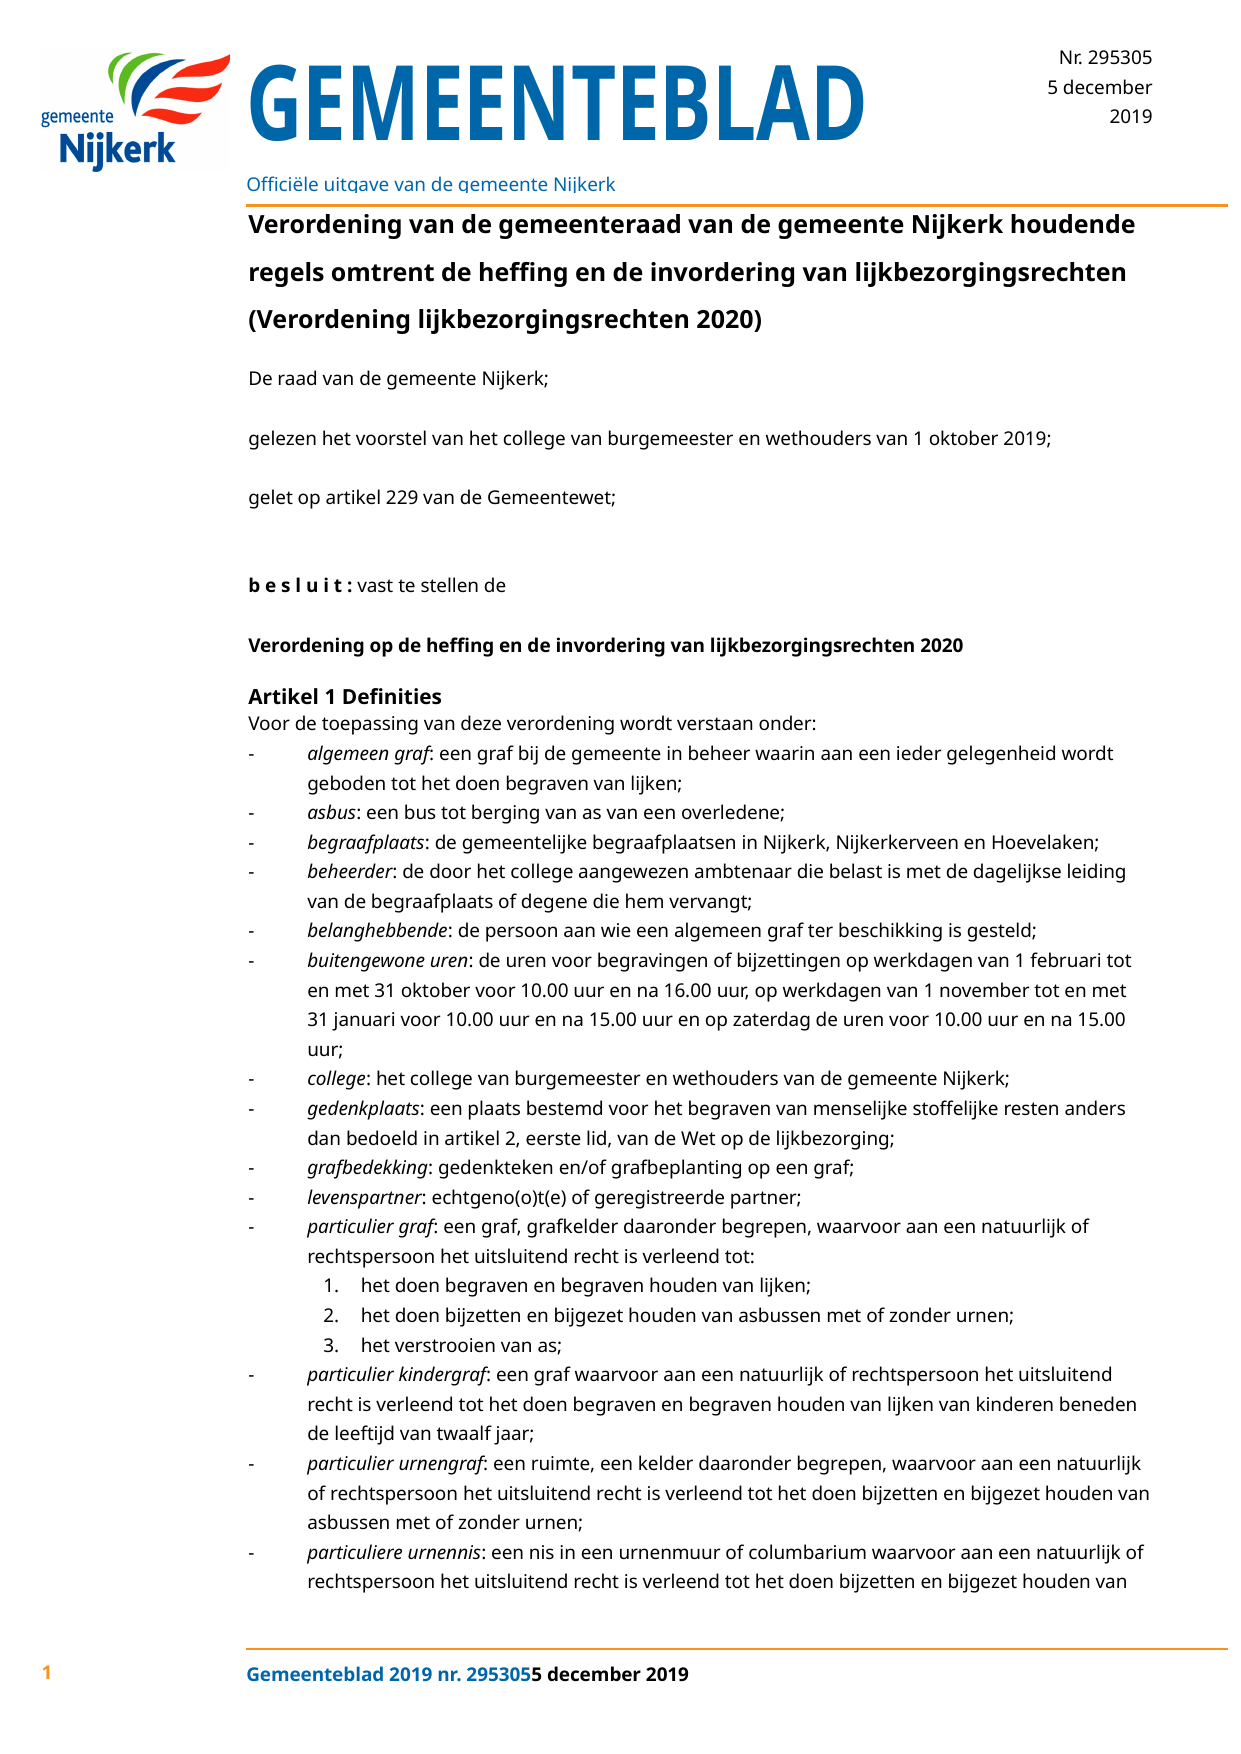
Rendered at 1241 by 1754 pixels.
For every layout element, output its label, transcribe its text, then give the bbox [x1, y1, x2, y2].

text gelet op artikel 229 van de Gemeentewet; [248, 484, 1152, 509]
text gelezen het voorstel van het college van burgemeester en wethouders van 1 oktober 2019; [248, 425, 1152, 450]
list grafbedekking: gedenkteken en/of grafbeplanting op een graf; [248, 1154, 1152, 1180]
list belanghebbende: de persoon aan wie een algemeen graf ter beschikking is gesteld; [248, 918, 1152, 943]
list particuliere urnennis: een nis in een urnenmuur of columbarium waarvoor aan een natuurlijk of rechtspersoon het uitsluitend recht is verleend tot het doen bijzetten en bijgezet houden van [248, 1539, 1152, 1594]
list beheerder: de door het college aangewezen ambtenaar die belast is met de dagelijkse leiding van de begraafplaats of degene die hem vervangt; [248, 858, 1152, 914]
list particulier urnengraf: een ruimte, een kelder daaronder begrepen, waarvoor aan een natuurlijk of rechtspersoon het uitsluitend recht is verleend tot het doen bijzetten en bijgezet houden van asbussen met of zonder urnen; [248, 1450, 1152, 1535]
list buitengewone uren: de uren voor begravingen of bijzettingen op werkdagen van 1 februari tot en met 31 oktober voor 10.00 uur en na 16.00 uur, op werkdagen van 1 november tot en met 31 januari voor 10.00 uur en na 15.00 uur en op zaterdag de uren voor 10.00 uur en na 15.00 uur; [248, 947, 1152, 1062]
text Artikel 1 Definities [248, 682, 1152, 711]
list het doen begraven en begraven houden van lijken; [323, 1273, 1152, 1298]
list college: het college van burgemeester en wethouders van de gemeente Nijkerk; [248, 1066, 1152, 1091]
picture [41, 47, 231, 172]
text Verordening van de gemeenteraad van de gemeente Nijkerk houdende regels omtrent de heffing en de invordering van lijkbezorgingsrechten (Verordening lijkbezorgingsrechten 2020) [248, 207, 1152, 336]
list het doen bijzetten en bijgezet houden van asbussen met of zonder urnen; [323, 1302, 1152, 1328]
list algemeen graf: een graf bij de gemeente in beheer waarin aan een ieder gelegenheid wordt geboden tot het doen begraven van lijken; [248, 740, 1152, 796]
list begraafplaats: de gemeentelijke begraafplaatsen in Nijkerk, Nijkerkerveen en Hoevelaken; [248, 829, 1152, 855]
text Voor de toepassing van deze verordening wordt verstaan onder: [248, 711, 1152, 736]
list het verstrooien van as; [323, 1332, 1152, 1358]
list asbus: een bus tot berging van as van een overledene; [248, 799, 1152, 825]
text Verordening op de heffing en de invordering van lijkbezorgingsrechten 2020 [248, 632, 1152, 657]
list levenspartner: echtgeno(o)t(e) of geregistreerde partner; [248, 1184, 1152, 1210]
list particulier kindergraf: een graf waarvoor aan een natuurlijk of rechtspersoon het uitsluitend recht is verleend tot het doen begraven en begraven houden van lijken van kinderen beneden de leeftijd van twaalf jaar; [248, 1361, 1152, 1446]
text De raad van de gemeente Nijkerk; [248, 366, 1152, 391]
list gedenkplaats: een plaats bestemd voor het begraven van menselijke stoffelijke resten anders dan bedoeld in artikel 2, eerste lid, van de Wet op de lijkbezorging; [248, 1095, 1152, 1151]
text b e s l u i t : vast te stellen de [248, 573, 1152, 598]
list particulier graf: een graf, grafkelder daaronder begrepen, waarvoor aan een natuurlijk of rechtspersoon het uitsluitend recht is verleend tot: [248, 1213, 1152, 1269]
